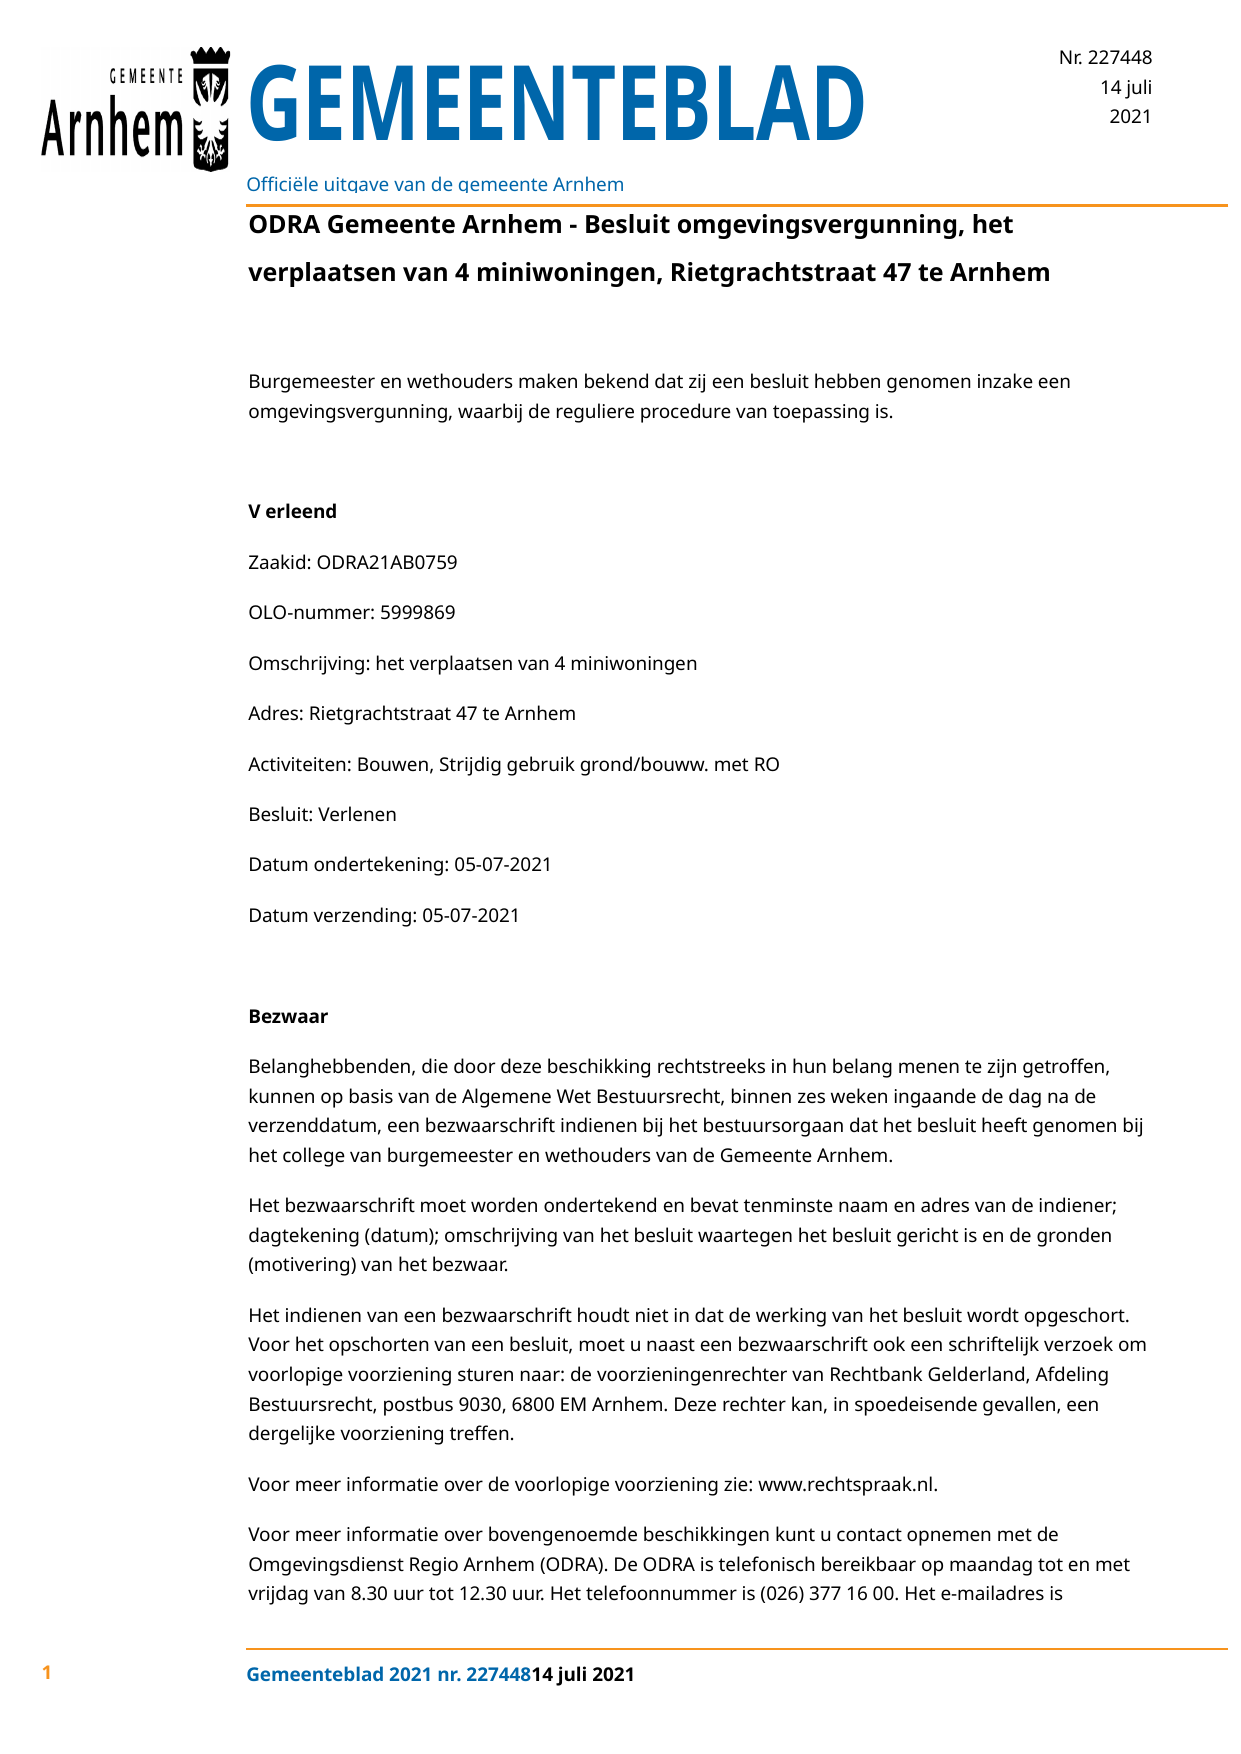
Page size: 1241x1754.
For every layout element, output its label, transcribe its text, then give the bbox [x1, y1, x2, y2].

text Belanghebbenden, die door deze beschikking rechtstreeks in hun belang menen te zijn getroffen, kunnen op basis van de Algemene Wet Bestuursrecht, binnen zes weken ingaande de dag na de verzenddatum, een bezwaarschrift indienen bij het bestuursorgaan dat het besluit heeft genomen bij het college van burgemeester en wethouders van de Gemeente Arnhem. [248, 1053, 1152, 1168]
text Voor meer informatie over bovengenoemde beschikkingen kunt u contact opnemen met de Omgevingsdienst Regio Arnhem (ODRA). De ODRA is telefonisch bereikbaar op maandag tot en met vrijdag van 8.30 uur tot 12.30 uur. Het telefoonnummer is (026) 377 16 00. Het e-mailadres is [248, 1521, 1152, 1606]
text Het bezwaarschrift moet worden ondertekend en bevat tenminste naam en adres van de indiener; dagtekening (datum); omschrijving van het besluit waartegen het besluit gericht is en de gronden (motivering) van het bezwaar. [248, 1192, 1152, 1277]
text Adres: Rietgrachtstraat 47 te Arnhem [248, 700, 1152, 726]
text V erleend [248, 499, 1152, 524]
picture [41, 47, 231, 172]
text Activiteiten: Bouwen, Strijdig gebruik grond/bouww. met RO [248, 751, 1152, 777]
text OLO-nummer: 5999869 [248, 599, 1152, 625]
text Bezwaar [248, 1003, 1152, 1029]
text Het indienen van een bezwaarschrift houdt niet in dat de werking van het besluit wordt opgeschort. Voor het opschorten van een besluit, moet u naast een bezwaarschrift ook een schriftelijk verzoek om voorlopige voorziening sturen naar: de voorzieningenrechter van Rechtbank Gelderland, Afdeling Bestuursrecht, postbus 9030, 6800 EM Arnhem. Deze rechter kan, in spoedeisende gevallen, een dergelijke voorziening treffen. [248, 1302, 1152, 1446]
text Datum ondertekening: 05-07-2021 [248, 852, 1152, 877]
text Zaakid: ODRA21AB0759 [248, 549, 1152, 575]
text Omschrijving: het verplaatsen van 4 miniwoningen [248, 650, 1152, 676]
text ODRA Gemeente Arnhem - Besluit omgevingsvergunning, het verplaatsen van 4 miniwoningen, Rietgrachtstraat 47 te Arnhem [248, 207, 1152, 288]
text Datum verzending: 05-07-2021 [248, 902, 1152, 928]
text Besluit: Verlenen [248, 801, 1152, 827]
text Burgemeester en wethouders maken bekend dat zij een besluit hebben genomen inzake een omgevingsvergunning, waarbij de reguliere procedure van toepassing is. [248, 368, 1152, 424]
text Voor meer informatie over de voorlopige voorziening zie: www.rechtspraak.nl. [248, 1471, 1152, 1497]
